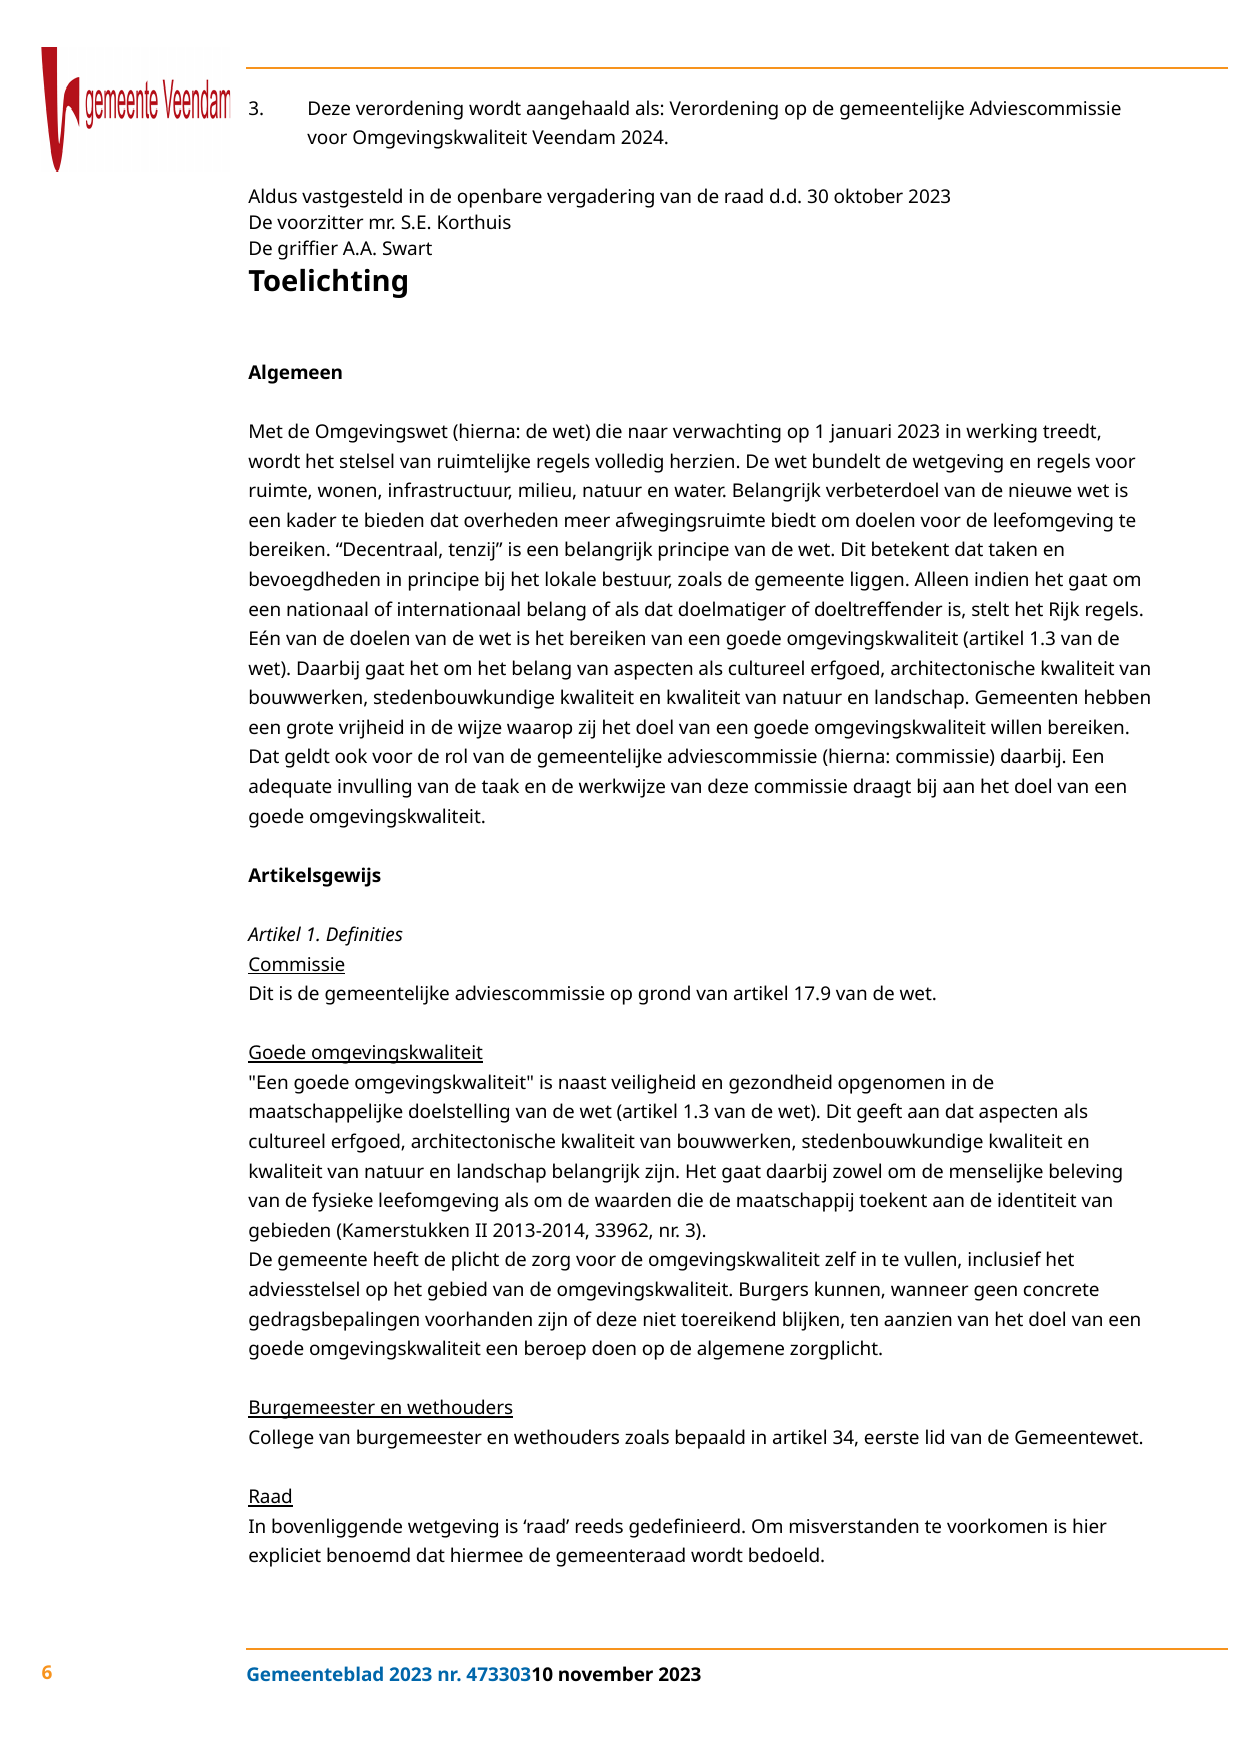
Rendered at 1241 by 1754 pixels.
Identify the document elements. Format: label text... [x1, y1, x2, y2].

text "Een goede omgevingskwaliteit" is naast veiligheid en gezondheid opgenomen in de maatschappelijke doelstelling van de wet (artikel 1.3 van de wet). Dit geeft aan dat aspecten als cultureel erfgoed, architectonische kwaliteit van bouwwerken, stedenbouwkundige kwaliteit en kwaliteit van natuur en landschap belangrijk zijn. Het gaat daarbij zowel om de menselijke beleving van de fysieke leefomgeving als om de waarden die de maatschappij toekent aan de identiteit van gebieden (Kamerstukken II 2013-2014, 33962, nr. 3). [248, 1069, 1152, 1243]
text Algemeen [248, 359, 1152, 385]
text Met de Omgevingswet (hierna: de wet) die naar verwachting op 1 januari 2023 in werking treedt, wordt het stelsel van ruimtelijke regels volledig herzien. De wet bundelt de wetgeving en regels voor ruimte, wonen, infrastructuur, milieu, natuur en water. Belangrijk verbeterdoel van de nieuwe wet is een kader te bieden dat overheden meer afwegingsruimte biedt om doelen voor de leefomgeving te bereiken. “Decentraal, tenzij” is een belangrijk principe van de wet. Dit betekent dat taken en bevoegdheden in principe bij het lokale bestuur, zoals de gemeente liggen. Alleen indien het gaat om een nationaal of internationaal belang of als dat doelmatiger of doeltreffender is, stelt het Rijk regels. [248, 418, 1152, 622]
text Dit is de gemeentelijke adviescommissie op grond van artikel 17.9 van de wet. [248, 980, 1152, 1006]
text Commissie [248, 951, 1152, 977]
list Deze verordening wordt aangehaald als: Verordening op de gemeentelijke Adviescommissie voor Omgevingskwaliteit Veendam 2024. [248, 95, 1152, 150]
text College van burgemeester en wethouders zoals bepaald in artikel 34, eerste lid van de Gemeentewet. [248, 1424, 1152, 1450]
text Toelichting [248, 261, 1152, 300]
text Goede omgevingskwaliteit [248, 1039, 1152, 1065]
text De gemeente heeft de plicht de zorg voor de omgevingskwaliteit zelf in te vullen, inclusief het adviesstelsel op het gebied van de omgevingskwaliteit. Burgers kunnen, wanneer geen concrete gedragsbepalingen voorhanden zijn of deze niet toereikend blijken, ten aanzien van het doel van een goede omgevingskwaliteit een beroep doen op de algemene zorgplicht. [248, 1247, 1152, 1361]
text De griffier A.A. Swart [248, 235, 1152, 261]
text In bovenliggende wetgeving is ‘raad’ reeds gedefinieerd. Om misverstanden te voorkomen is hier expliciet benoemd dat hiermee de gemeenteraad wordt bedoeld. [248, 1513, 1152, 1568]
text Burgemeester en wethouders [248, 1394, 1152, 1420]
text Raad [248, 1483, 1152, 1509]
text Eén van de doelen van de wet is het bereiken van een goede omgevingskwaliteit (artikel 1.3 van de wet). Daarbij gaat het om het belang van aspecten als cultureel erfgoed, architectonische kwaliteit van bouwwerken, stedenbouwkundige kwaliteit en kwaliteit van natuur en landschap. Gemeenten hebben een grote vrijheid in de wijze waarop zij het doel van een goede omgevingskwaliteit willen bereiken. Dat geldt ook voor de rol van de gemeentelijke adviescommissie (hierna: commissie) daarbij. Een adequate invulling van de taak en de werkwijze van deze commissie draagt bij aan het doel van een goede omgevingskwaliteit. [248, 625, 1152, 829]
text De voorzitter mr. S.E. Korthuis [248, 209, 1152, 235]
picture [41, 47, 231, 172]
text Artikel 1. Definities [248, 921, 1152, 947]
text Artikelsgewijs [248, 862, 1152, 888]
text Aldus vastgesteld in de openbare vergadering van de raad d.d. 30 oktober 2023 [248, 183, 1152, 209]
